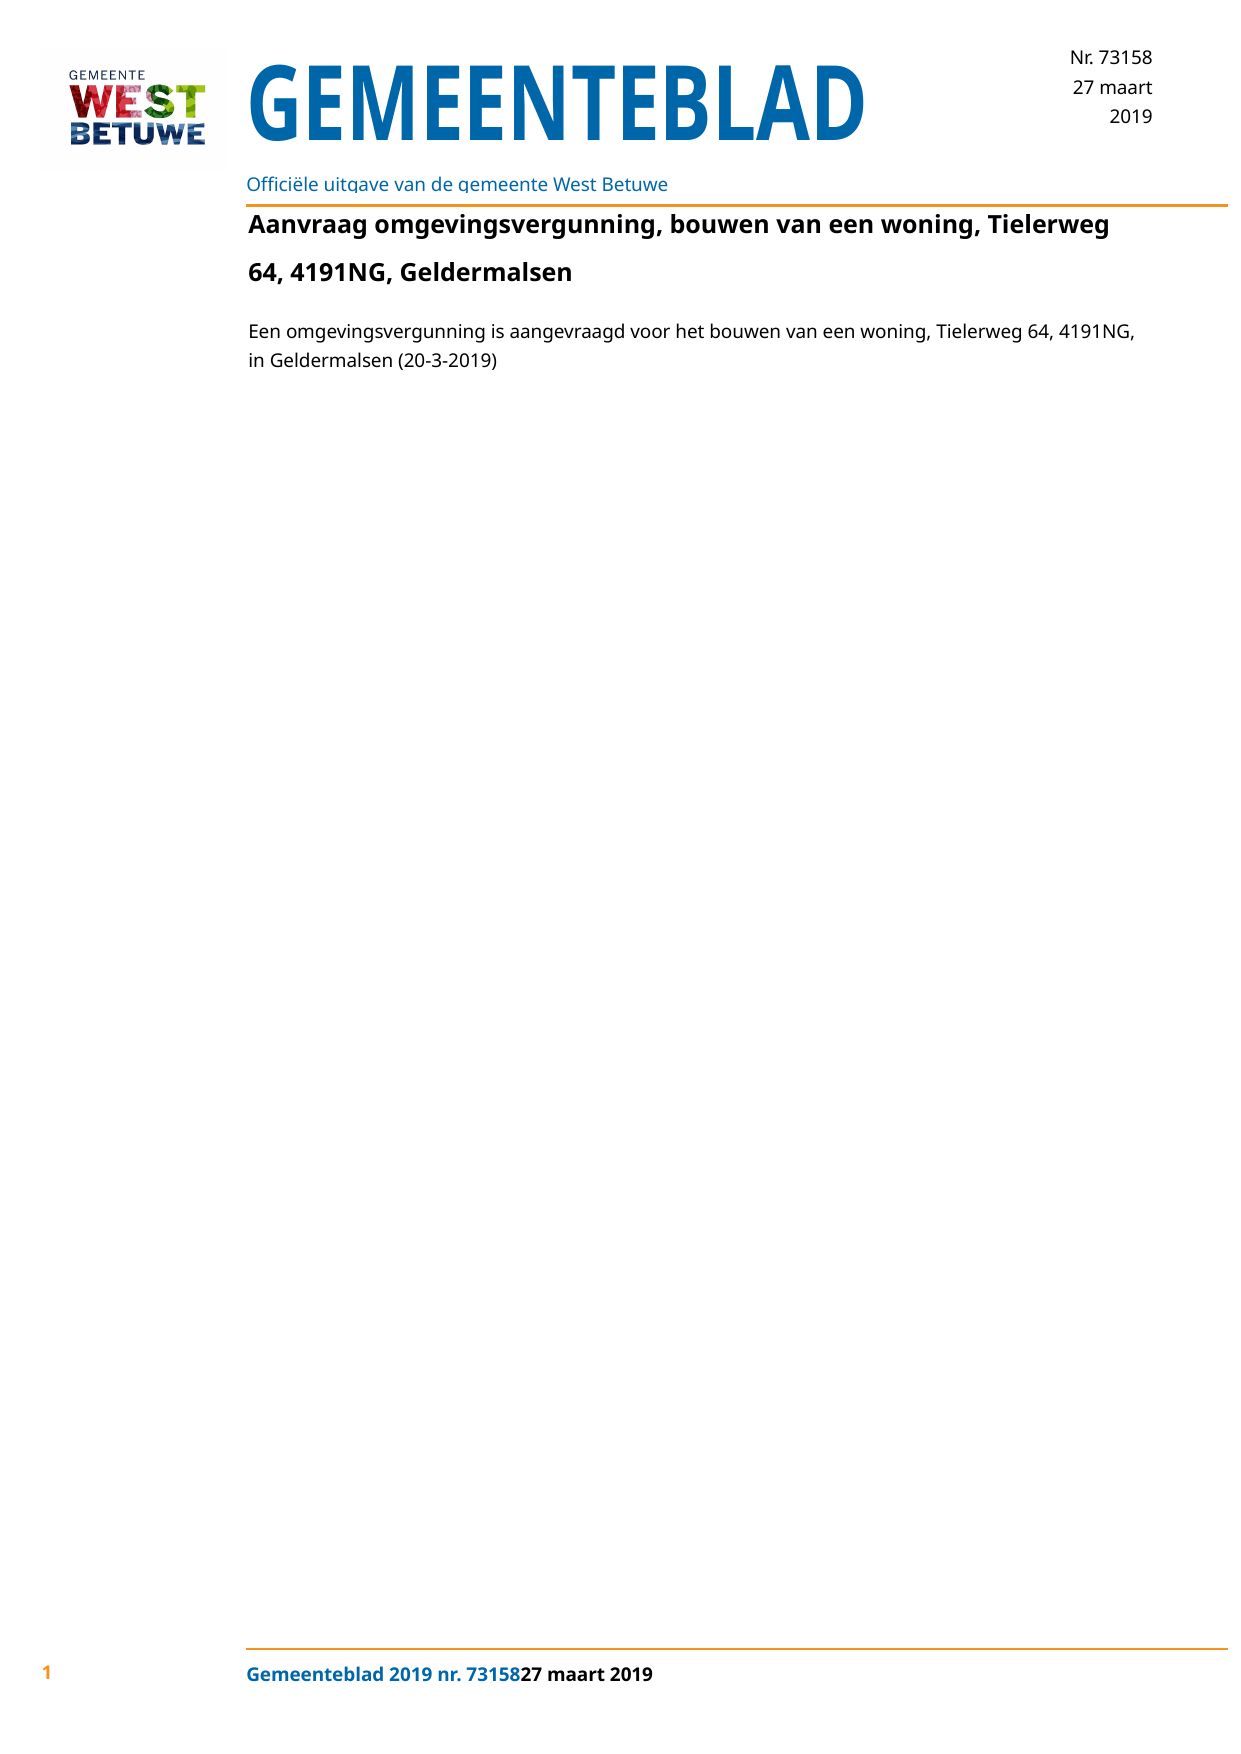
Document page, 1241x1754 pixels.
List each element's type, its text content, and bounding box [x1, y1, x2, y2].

text Een omgevingsvergunning is aangevraagd voor het bouwen van een woning, Tielerweg 64, 4191NG, in Geldermalsen (20-3-2019) [248, 318, 1152, 373]
text Aanvraag omgevingsvergunning, bouwen van een woning, Tielerweg 64, 4191NG, Geldermalsen [248, 207, 1152, 288]
picture [41, 47, 231, 172]
